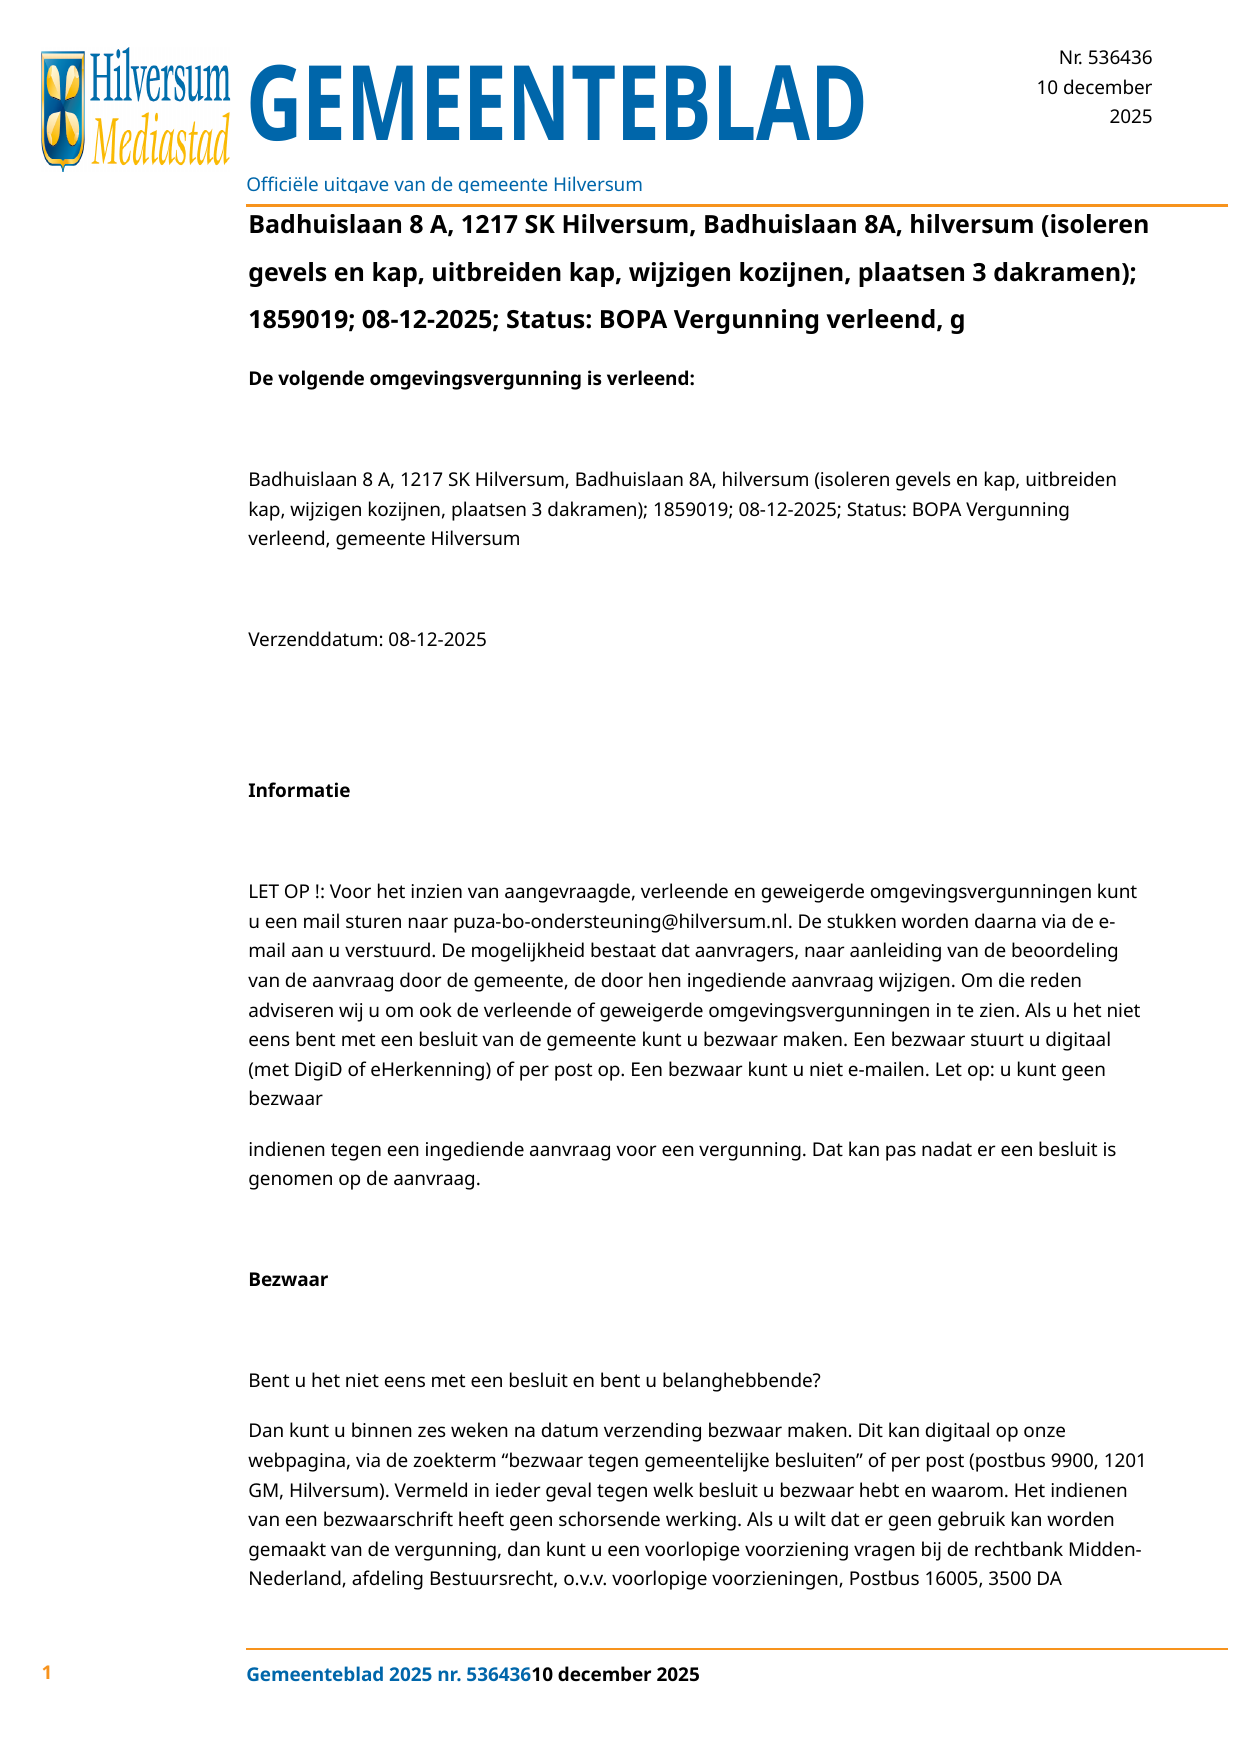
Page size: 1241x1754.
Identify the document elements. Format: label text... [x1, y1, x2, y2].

text Bent u het niet eens met een besluit en bent u belanghebbende? [248, 1367, 1152, 1393]
picture [41, 47, 231, 172]
text indienen tegen een ingediende aanvraag voor een vergunning. Dat kan pas nadat er een besluit is genomen op de aanvraag. [248, 1136, 1152, 1191]
text De volgende omgevingsvergunning is verleend: [248, 366, 1152, 391]
text Informatie [248, 778, 1152, 803]
text Verzenddatum: 08-12-2025 [248, 626, 1152, 652]
text Badhuislaan 8 A, 1217 SK Hilversum, Badhuislaan 8A, hilversum (isoleren gevels en kap, uitbreiden kap, wijzigen kozijnen, plaatsen 3 dakramen); 1859019; 08-12-2025; Status: BOPA Vergunning verleend, g [248, 207, 1152, 336]
text Bezwaar [248, 1266, 1152, 1292]
text Badhuislaan 8 A, 1217 SK Hilversum, Badhuislaan 8A, hilversum (isoleren gevels en kap, uitbreiden kap, wijzigen kozijnen, plaatsen 3 dakramen); 1859019; 08-12-2025; Status: BOPA Vergunning verleend, gemeente Hilversum [248, 466, 1152, 551]
text Dan kunt u binnen zes weken na datum verzending bezwaar maken. Dit kan digitaal op onze webpagina, via de zoekterm “bezwaar tegen gemeentelijke besluiten” of per post (postbus 9900, 1201 GM, Hilversum). Vermeld in ieder geval tegen welk besluit u bezwaar hebt en waarom. Het indienen van een bezwaarschrift heeft geen schorsende werking. Als u wilt dat er geen gebruik kan worden gemaakt van de vergunning, dan kunt u een voorlopige voorziening vragen bij de rechtbank Midden-Nederland, afdeling Bestuursrecht, o.v.v. voorlopige voorzieningen, Postbus 16005, 3500 DA [248, 1418, 1152, 1591]
text LET OP !: Voor het inzien van aangevraagde, verleende en geweigerde omgevingsvergunningen kunt u een mail sturen naar puza-bo-ondersteuning@hilversum.nl. De stukken worden daarna via de e-mail aan u verstuurd. De mogelijkheid bestaat dat aanvragers, naar aanleiding van de beoordeling van de aanvraag door de gemeente, de door hen ingediende aanvraag wijzigen. Om die reden adviseren wij u om ook de verleende of geweigerde omgevingsvergunningen in te zien. Als u het niet eens bent met een besluit van de gemeente kunt u bezwaar maken. Een bezwaar stuurt u digitaal (met DigiD of eHerkenning) of per post op. Een bezwaar kunt u niet e-mailen. Let op: u kunt geen bezwaar [248, 878, 1152, 1111]
